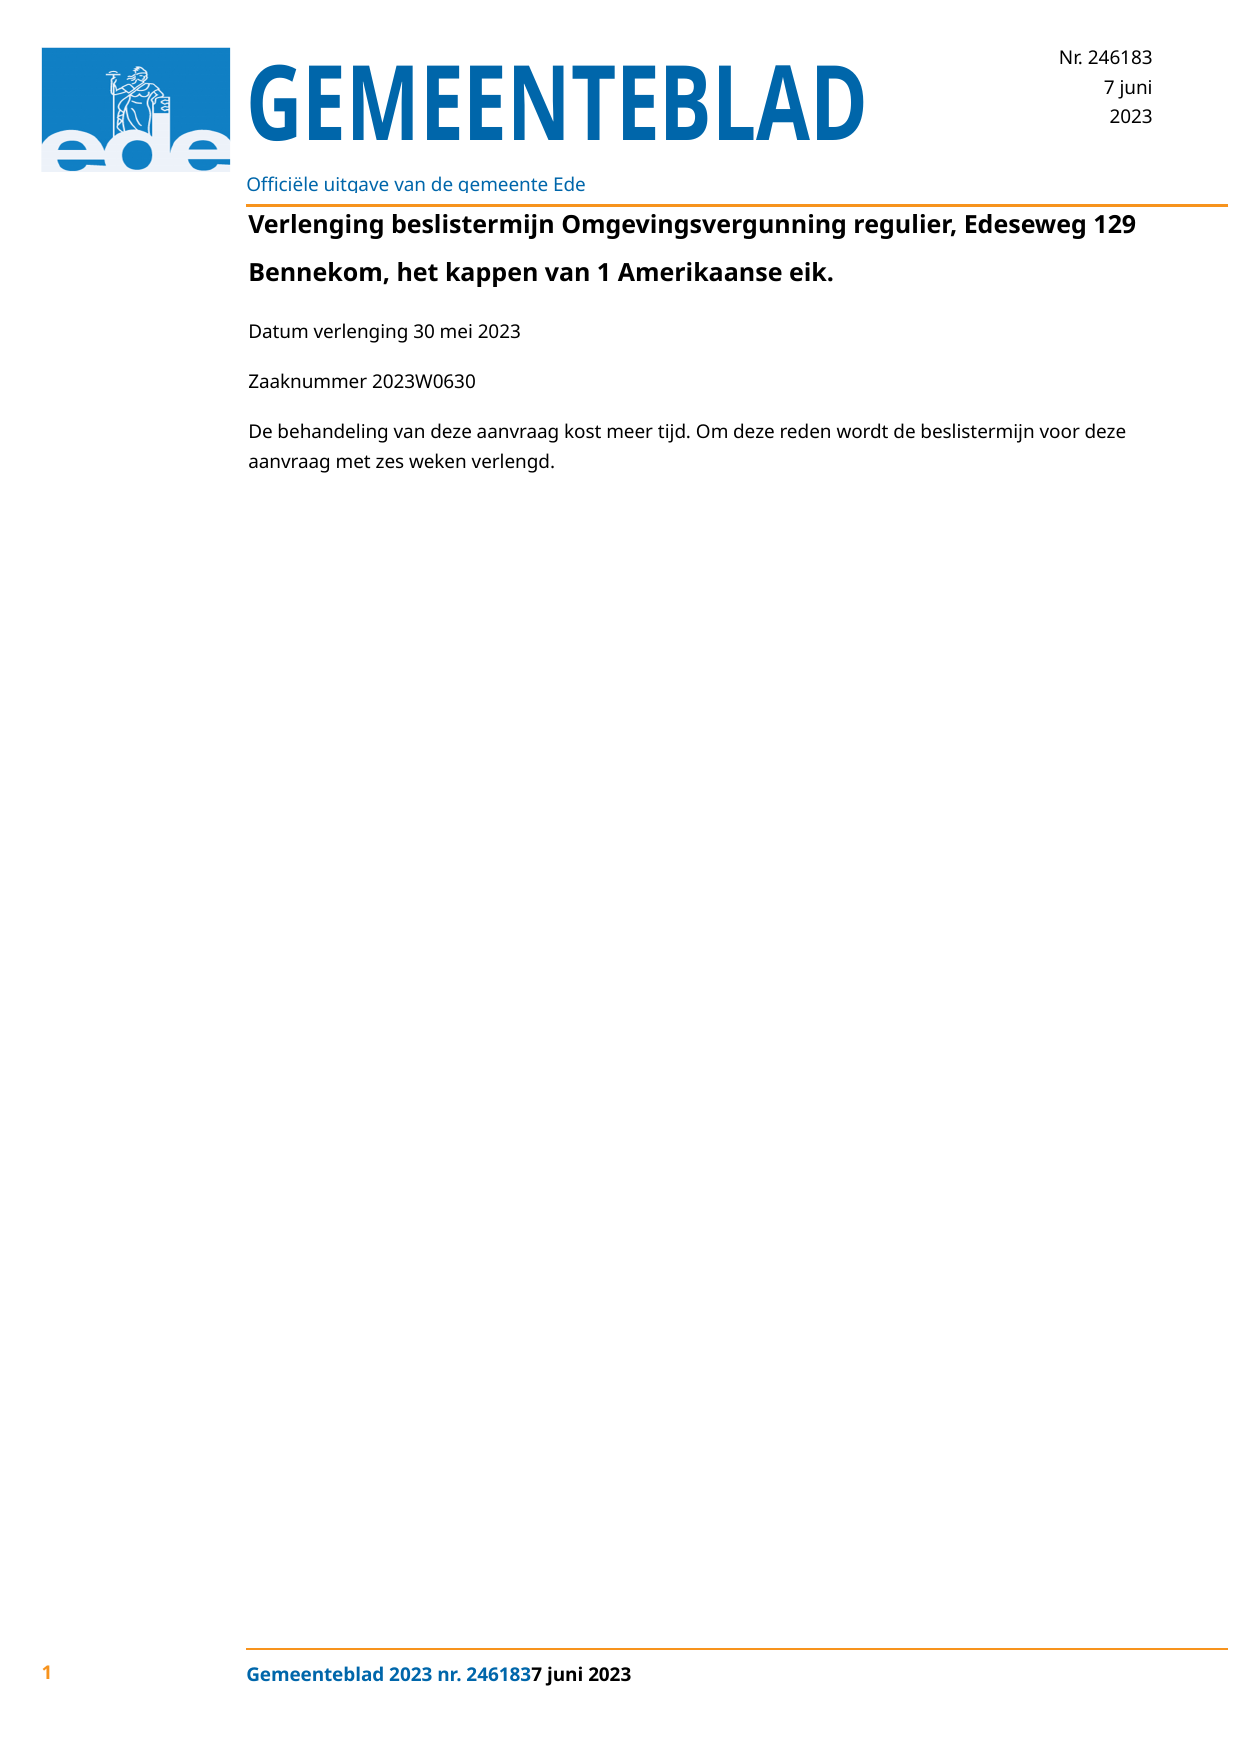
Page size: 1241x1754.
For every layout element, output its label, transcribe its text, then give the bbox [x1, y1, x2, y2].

text Zaaknummer 2023W0630 [248, 368, 1152, 394]
text De behandeling van deze aanvraag kost meer tijd. Om deze reden wordt de beslistermijn voor deze aanvraag met zes weken verlengd. [248, 419, 1152, 474]
picture [41, 47, 231, 172]
text Datum verlenging 30 mei 2023 [248, 318, 1152, 344]
text Verlenging beslistermijn Omgevingsvergunning regulier, Edeseweg 129 Bennekom, het kappen van 1 Amerikaanse eik. [248, 207, 1152, 288]
